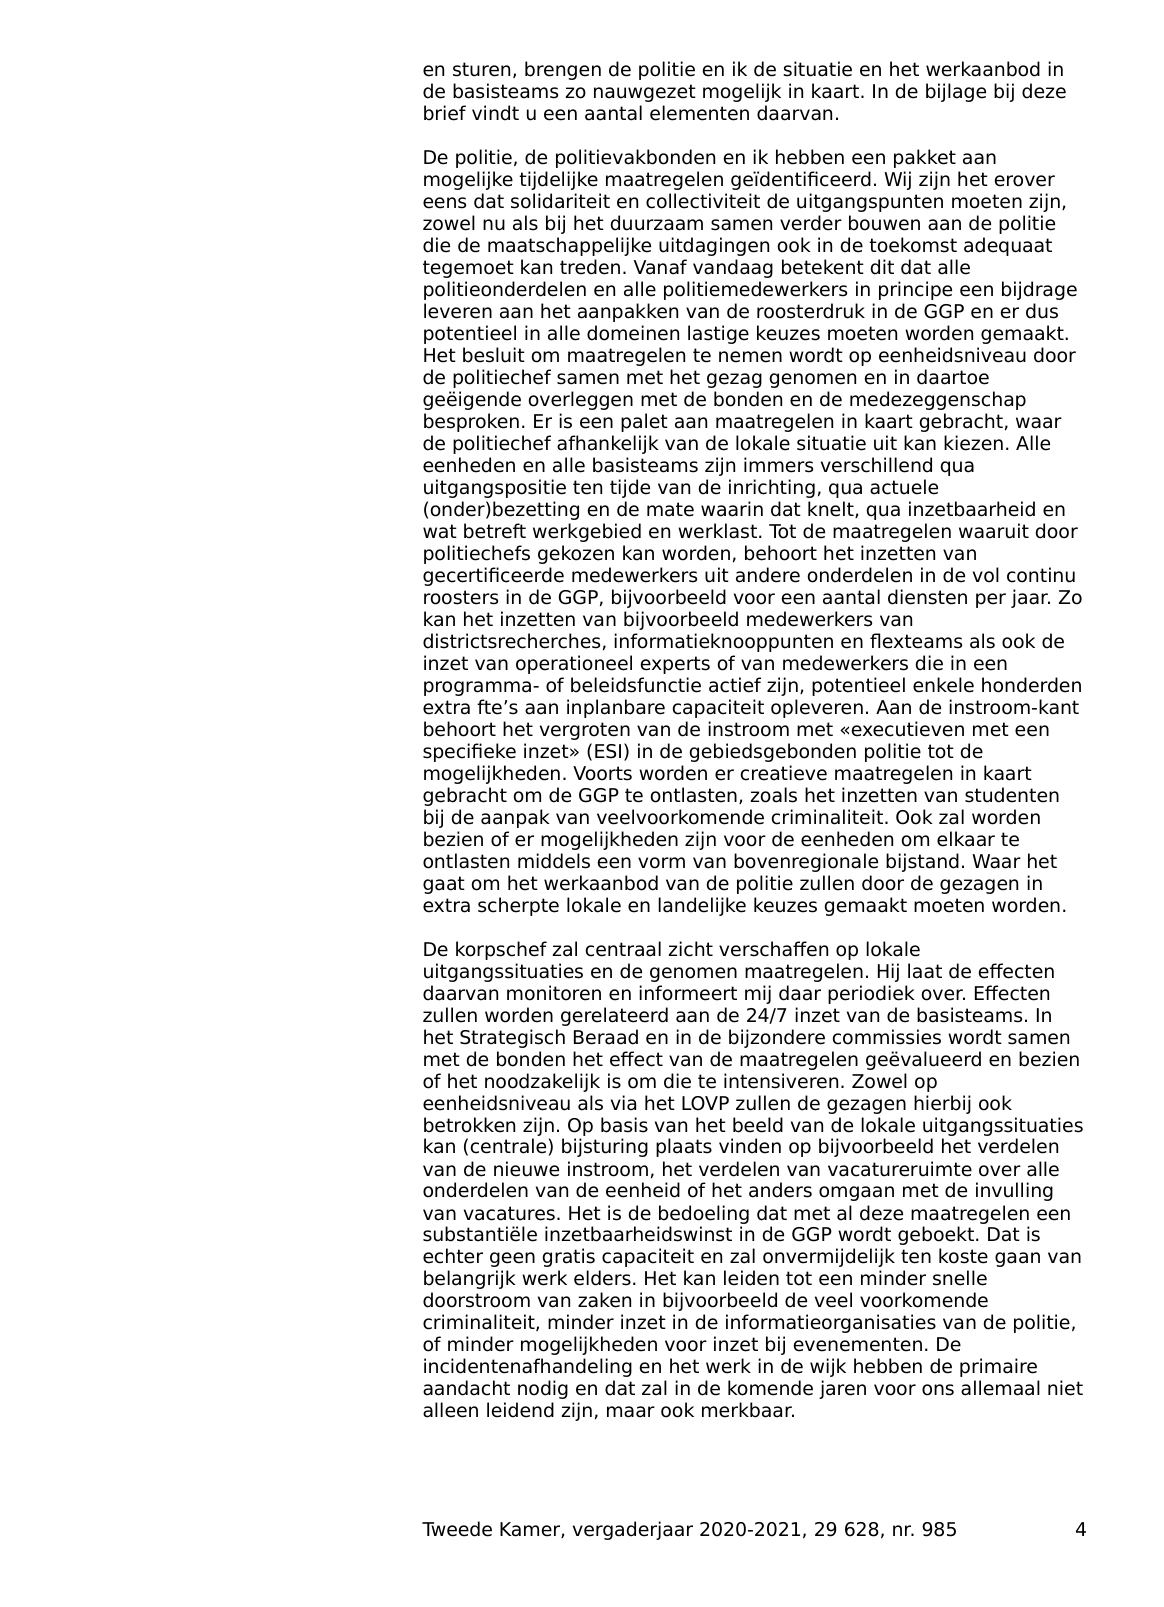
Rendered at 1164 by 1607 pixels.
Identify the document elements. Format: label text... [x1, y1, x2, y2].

text De politie, de politievakbonden en ik hebben een pakket aan mogelijke tijdelijke maatregelen geïdentificeerd. Wij zijn het erover eens dat solidariteit en collectiviteit de uitgangspunten moeten zijn, zowel nu als bij het duurzaam samen verder bouwen aan de politie die de maatschappelijke uitdagingen ook in de toekomst adequaat tegemoet kan treden. Vanaf vandaag betekent dit dat alle politieonderdelen en alle politiemedewerkers in principe een bijdrage leveren aan het aanpakken van de roosterdruk in de GGP en er dus potentieel in alle domeinen lastige keuzes moeten worden gemaakt. Het besluit om maatregelen te nemen wordt op eenheidsniveau door de politiechef samen met het gezag genomen en in daartoe geëigende overleggen met de bonden en de medezeggenschap besproken. Er is een palet aan maatregelen in kaart gebracht, waar de politiechef afhankelijk van de lokale situatie uit kan kiezen. Alle eenheden en alle basisteams zijn immers verschillend qua uitgangspositie ten tijde van de inrichting, qua actuele (onder)bezetting en de mate waarin dat knelt, qua inzetbaarheid en wat betreft werkgebied en werklast. Tot de maatregelen waaruit door politiechefs gekozen kan worden, behoort het inzetten van gecertificeerde medewerkers uit andere onderdelen in de vol continu roosters in de GGP, bijvoorbeeld voor een aantal diensten per jaar. Zo kan het inzetten van bijvoorbeeld medewerkers van districtsrecherches, informatieknooppunten en flexteams als ook de inzet van operationeel experts of van medewerkers die in een programma- of beleidsfunctie actief zijn, potentieel enkele honderden extra fte’s aan inplanbare capaciteit opleveren. Aan de instroom-kant behoort het vergroten van de instroom met «executieven met een specifieke inzet» (ESI) in de gebiedsgebonden politie tot de mogelijkheden. Voorts worden er creatieve maatregelen in kaart gebracht om de GGP te ontlasten, zoals het inzetten van studenten bij de aanpak van veelvoorkomende criminaliteit. Ook zal worden bezien of er mogelijkheden zijn voor de eenheden om elkaar te ontlasten middels een vorm van bovenregionale bijstand. Waar het gaat om het werkaanbod van de politie zullen door de gezagen in extra scherpte lokale en landelijke keuzes gemaakt moeten worden. [422, 147, 1087, 916]
text De korpschef zal centraal zicht verschaffen op lokale uitgangssituaties en de genomen maatregelen. Hij laat de effecten daarvan monitoren en informeert mij daar periodiek over. Effecten zullen worden gerelateerd aan de 24/7 inzet van de basisteams. In het Strategisch Beraad en in de bijzondere commissies wordt samen met de bonden het effect van de maatregelen geëvalueerd en bezien of het noodzakelijk is om die te intensiveren. Zowel op eenheidsniveau als via het LOVP zullen de gezagen hierbij ook betrokken zijn. Op basis van het beeld van de lokale uitgangssituaties kan (centrale) bijsturing plaats vinden op bijvoorbeeld het verdelen van de nieuwe instroom, het verdelen van vacatureruimte over alle onderdelen van de eenheid of het anders omgaan met de invulling van vacatures. Het is de bedoeling dat met al deze maatregelen een substantiële inzetbaarheidswinst in de GGP wordt geboekt. Dat is echter geen gratis capaciteit en zal onvermijdelijk ten koste gaan van belangrijk werk elders. Het kan leiden tot een minder snelle doorstroom van zaken in bijvoorbeeld de veel voorkomende criminaliteit, minder inzet in de informatieorganisaties van de politie, of minder mogelijkheden voor inzet bij evenementen. De incidentenafhandeling en het werk in de wijk hebben de primaire aandacht nodig en dat zal in de komende jaren voor ons allemaal niet alleen leidend zijn, maar ook merkbaar. [422, 939, 1087, 1422]
text en sturen, brengen de politie en ik de situatie en het werkaanbod in de basisteams zo nauwgezet mogelijk in kaart. In de bijlage bij deze brief vindt u een aantal elementen daarvan. [422, 59, 1087, 125]
